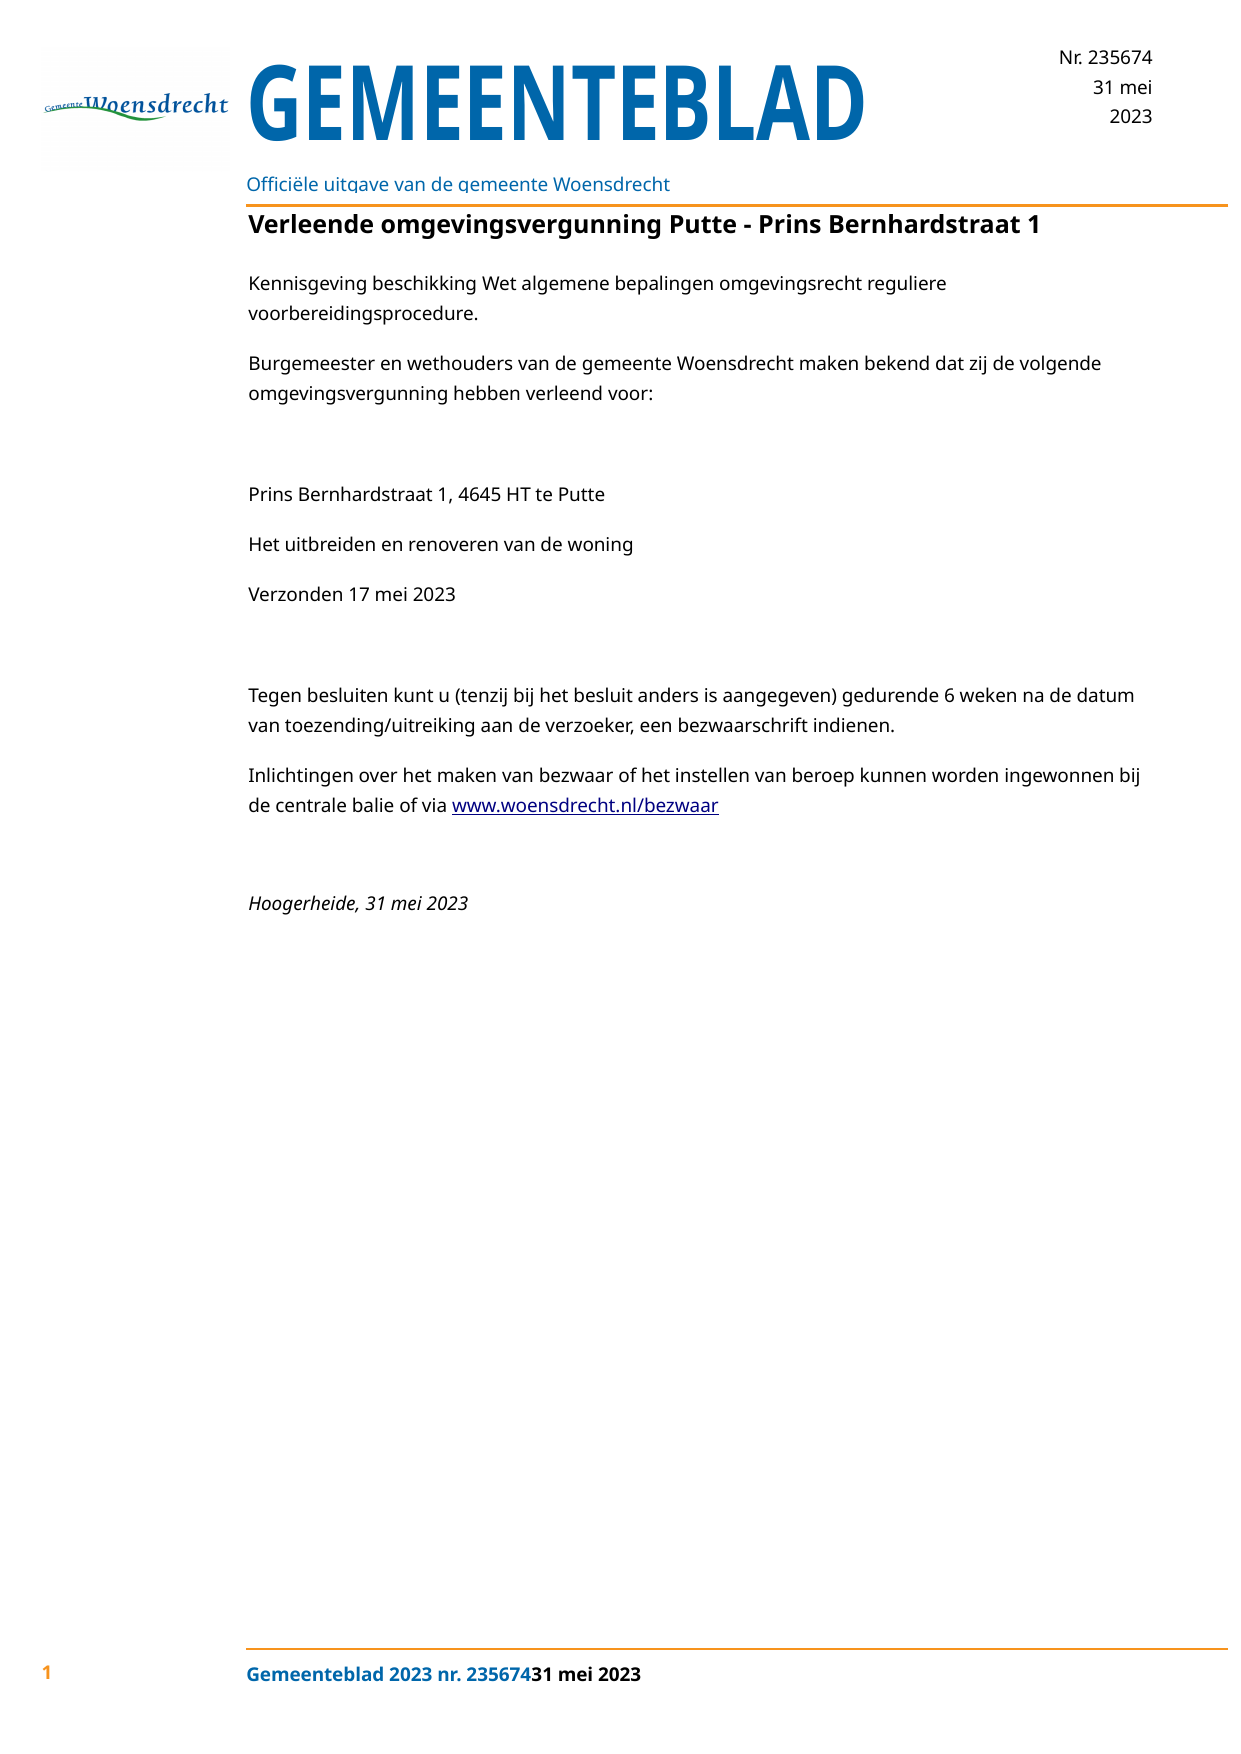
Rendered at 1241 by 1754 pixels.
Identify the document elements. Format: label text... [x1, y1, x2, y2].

text Kennisgeving beschikking Wet algemene bepalingen omgevingsrecht reguliere voorbereidingsprocedure. [248, 270, 1152, 326]
text Verzonden 17 mei 2023 [248, 582, 1152, 607]
text Hoogerheide, 31 mei 2023 [248, 890, 1152, 916]
text Prins Bernhardstraat 1, 4645 HT te Putte [248, 481, 1152, 506]
text Verleende omgevingsvergunning Putte - Prins Bernhardstraat 1 [248, 207, 1152, 241]
text Het uitbreiden en renoveren van de woning [248, 531, 1152, 557]
text Burgemeester en wethouders van de gemeente Woensdrecht maken bekend dat zij de volgende omgevingsvergunning hebben verleend voor: [248, 350, 1152, 406]
text Inlichtingen over het maken van bezwaar of het instellen van beroep kunnen worden ingewonnen bij de centrale balie of via www.woensdrecht.nl/bezwaar [248, 762, 1152, 818]
text Tegen besluiten kunt u (tenzij bij het besluit anders is aangegeven) gedurende 6 weken na de datum van toezending/uitreiking aan de verzoeker, een bezwaarschrift indienen. [248, 682, 1152, 738]
picture [41, 47, 231, 172]
